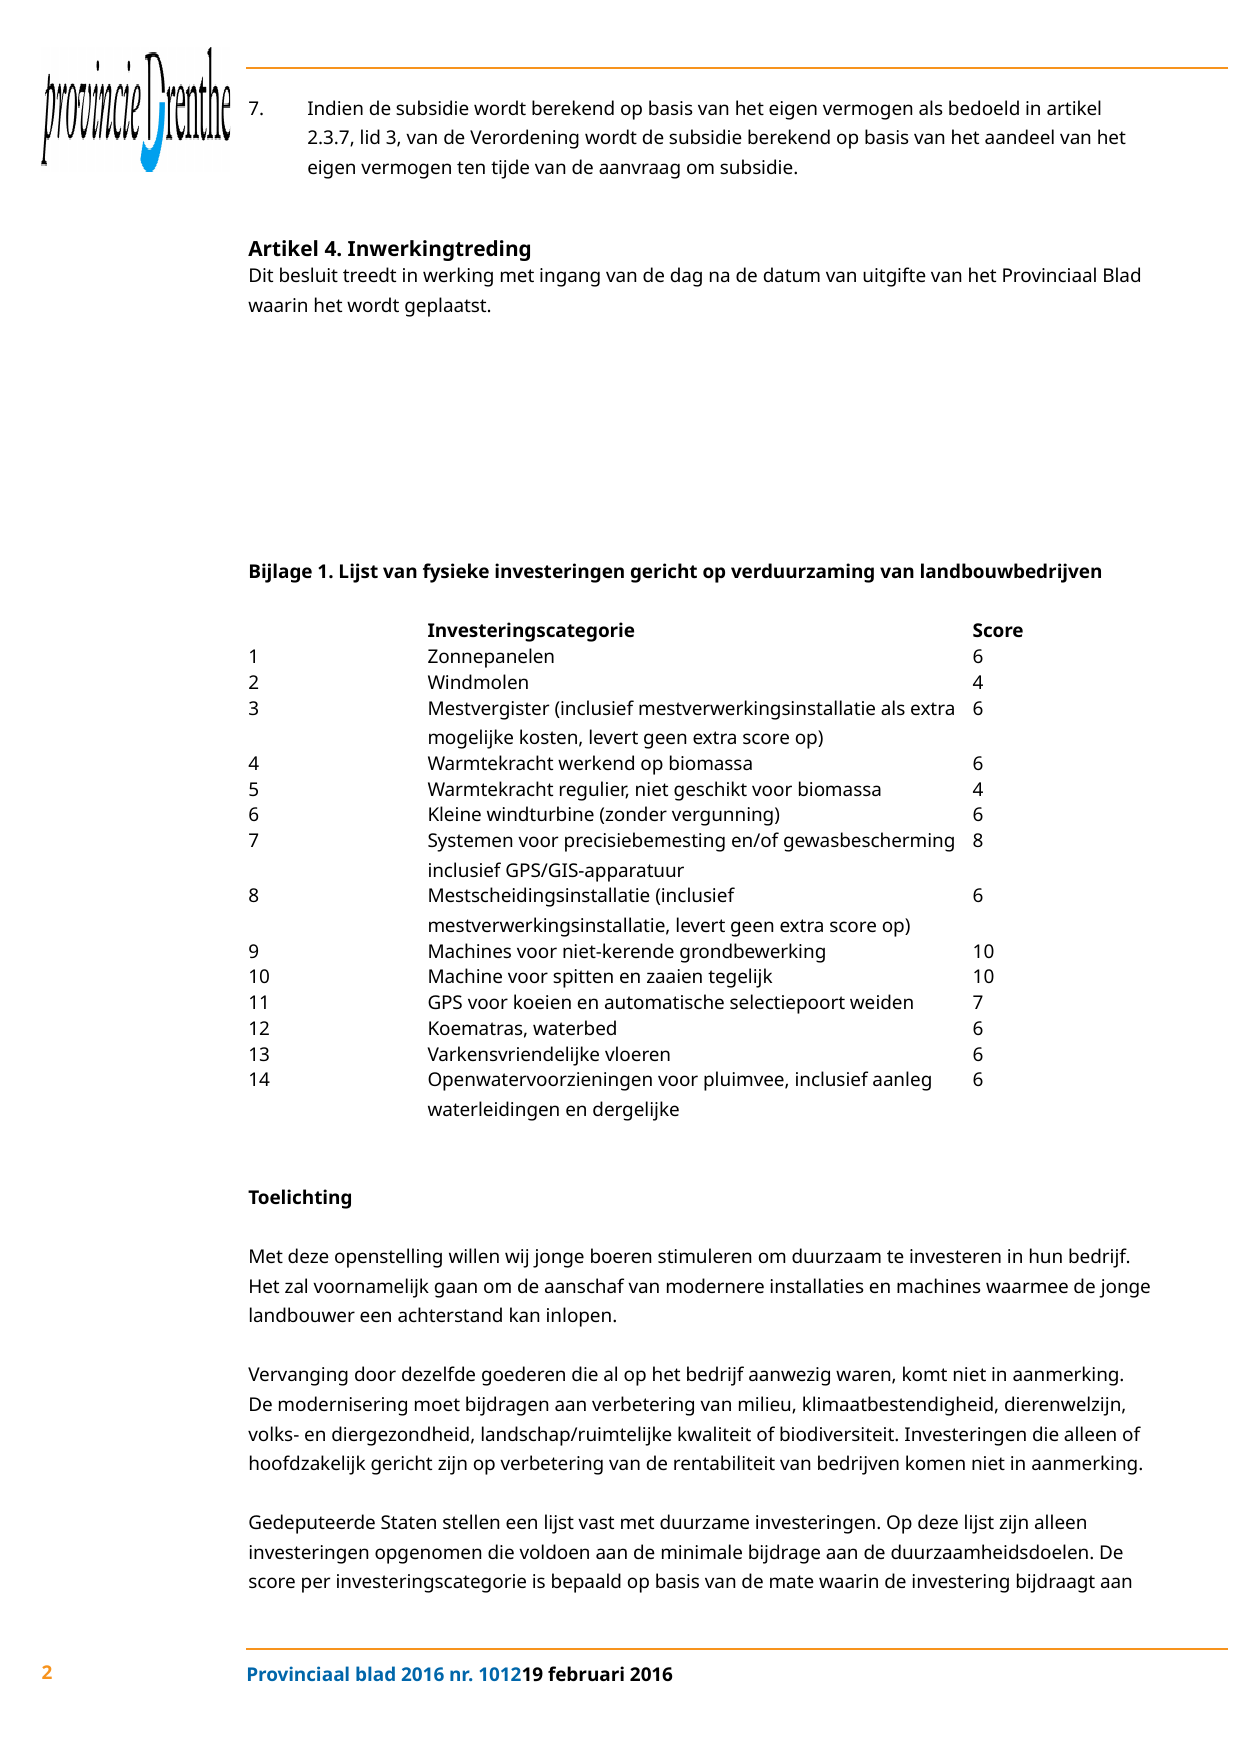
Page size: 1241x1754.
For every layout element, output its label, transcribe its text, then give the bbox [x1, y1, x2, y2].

table_cell 10 [973, 938, 1152, 963]
table_cell 6 [973, 801, 1152, 827]
table_cell 7 [973, 989, 1152, 1015]
table_cell 6 [973, 1015, 1152, 1041]
table_cell 6 [973, 643, 1152, 669]
table_cell 7 [248, 827, 427, 882]
table_cell Openwatervoorzieningen voor pluimvee, inclusief aanleg waterleidingen en dergelijke [427, 1066, 972, 1122]
table_cell 13 [248, 1041, 427, 1066]
text Toelichting [248, 1184, 1152, 1210]
table_cell 4 [248, 750, 427, 776]
table_cell 8 [973, 827, 1152, 882]
table_cell 9 [248, 938, 427, 963]
table_cell 1 [248, 643, 427, 669]
text Artikel 4. Inwerkingtreding [248, 234, 1152, 262]
table_cell 3 [248, 695, 427, 750]
picture [41, 47, 231, 172]
table_cell Varkensvriendelijke vloeren [427, 1041, 972, 1066]
table_cell 5 [248, 776, 427, 801]
table_cell Machines voor niet-kerende grondbewerking [427, 938, 972, 963]
table_header [248, 618, 427, 643]
table_cell 2 [248, 669, 427, 695]
table_cell 6 [973, 1066, 1152, 1122]
table_cell 10 [248, 964, 427, 989]
text Bijlage 1. Lijst van fysieke investeringen gericht op verduurzaming van landbouwbedrijven [248, 558, 1152, 584]
table_cell Warmtekracht regulier, niet geschikt voor biomassa [427, 776, 972, 801]
table_cell 6 [973, 1041, 1152, 1066]
table_cell 6 [973, 750, 1152, 776]
table_cell 12 [248, 1015, 427, 1041]
table_cell 4 [973, 776, 1152, 801]
table_cell 11 [248, 989, 427, 1015]
text Gedeputeerde Staten stellen een lijst vast met duurzame investeringen. Op deze lijst zijn alleen investeringen opgenomen die voldoen aan de minimale bijdrage aan de duurzaamheidsdoelen. De score per investeringscategorie is bepaald op basis van de mate waarin de investering bijdraagt aan [248, 1509, 1152, 1594]
table_cell Systemen voor precisiebemesting en/of gewasbescherming inclusief GPS/GIS-apparatuur [427, 827, 972, 882]
table_cell Mestvergister (inclusief mestverwerkingsinstallatie als extra mogelijke kosten, levert geen extra score op) [427, 695, 972, 750]
table_cell Warmtekracht werkend op biomassa [427, 750, 972, 776]
table_header Score [973, 618, 1152, 643]
table_cell 4 [973, 669, 1152, 695]
table_cell 8 [248, 883, 427, 938]
table_cell 14 [248, 1066, 427, 1122]
table_cell Koematras, waterbed [427, 1015, 972, 1041]
table_cell 6 [973, 883, 1152, 938]
table_cell 10 [973, 964, 1152, 989]
table_cell Machine voor spitten en zaaien tegelijk [427, 964, 972, 989]
table_cell 6 [973, 695, 1152, 750]
table_cell 6 [248, 801, 427, 827]
table_header Investeringscategorie [427, 618, 972, 643]
table_cell Windmolen [427, 669, 972, 695]
table_cell Mestscheidingsinstallatie (inclusief mestverwerkingsinstallatie, levert geen extra score op) [427, 883, 972, 938]
list Indien de subsidie wordt berekend op basis van het eigen vermogen als bedoeld in artikel 2.3.7, lid 3, van de Verordening wordt de subsidie berekend op basis van het aandeel van het eigen vermogen ten tijde van de aanvraag om subsidie. [248, 95, 1152, 180]
text Met deze openstelling willen wij jonge boeren stimuleren om duurzaam te investeren in hun bedrijf. Het zal voornamelijk gaan om de aanschaf van modernere installaties en machines waarmee de jonge landbouwer een achterstand kan inlopen. [248, 1243, 1152, 1328]
text Dit besluit treedt in werking met ingang van de dag na de datum van uitgifte van het Provinciaal Blad waarin het wordt geplaatst. [248, 262, 1152, 318]
table_cell GPS voor koeien en automatische selectiepoort weiden [427, 989, 972, 1015]
text Vervanging door dezelfde goederen die al op het bedrijf aanwezig waren, komt niet in aanmerking. De modernisering moet bijdragen aan verbetering van milieu, klimaatbestendigheid, dierenwelzijn, volks- en diergezondheid, landschap/ruimtelijke kwaliteit of biodiversiteit. Investeringen die alleen of hoofdzakelijk gericht zijn op verbetering van de rentabiliteit van bedrijven komen niet in aanmerking. [248, 1362, 1152, 1476]
table_cell Kleine windturbine (zonder vergunning) [427, 801, 972, 827]
table_cell Zonnepanelen [427, 643, 972, 669]
